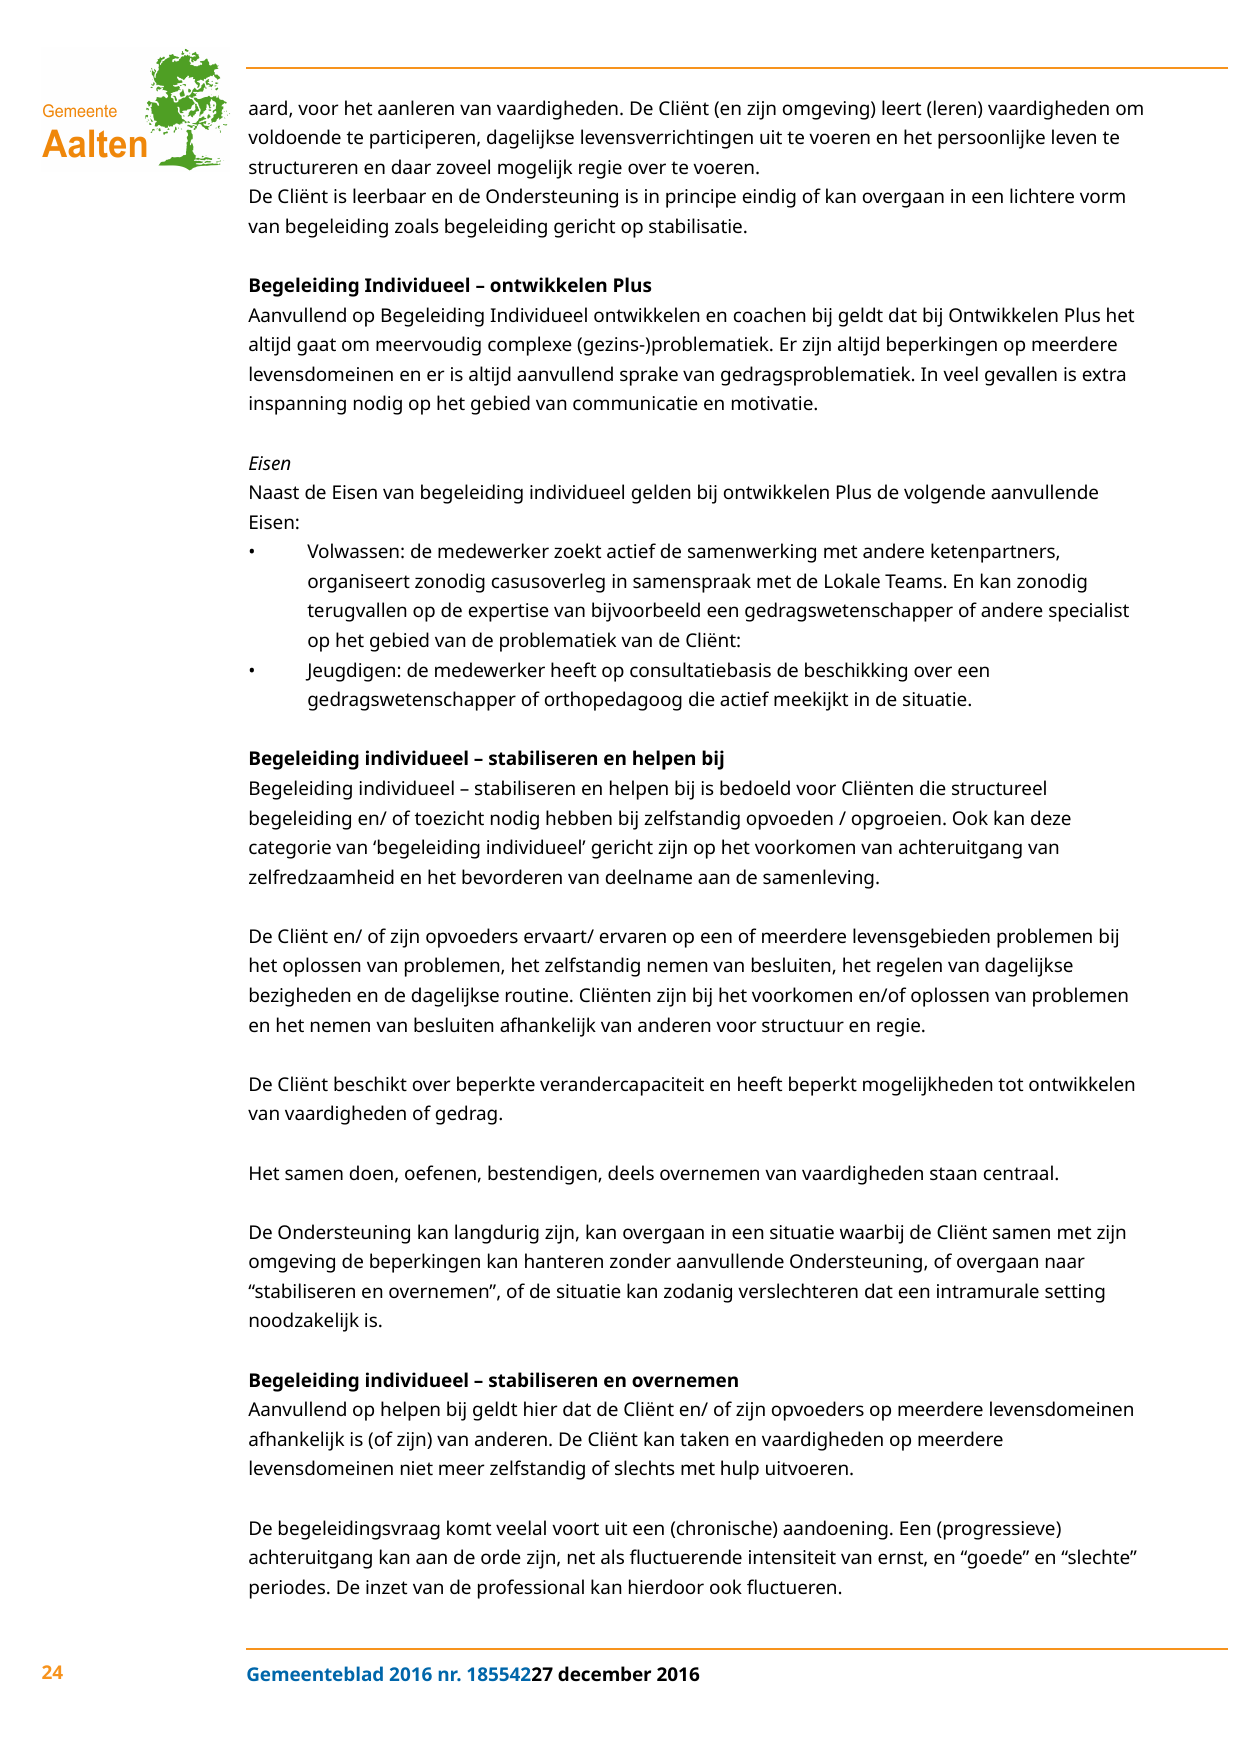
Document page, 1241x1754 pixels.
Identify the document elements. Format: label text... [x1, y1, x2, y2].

text Naast de Eisen van begeleiding individueel gelden bij ontwikkelen Plus de volgende aanvullende Eisen: [248, 479, 1152, 535]
text Eisen [248, 450, 1152, 476]
text Begeleiding Individueel – ontwikkelen Plus [248, 272, 1152, 298]
list Jeugdigen: de medewerker heeft op consultatiebasis de beschikking over een gedragswetenschapper of orthopedagoog die actief meekijkt in de situatie. [248, 657, 1152, 712]
text Het samen doen, oefenen, bestendigen, deels overnemen van vaardigheden staan centraal. [248, 1160, 1152, 1186]
text Aanvullend op Begeleiding Individueel ontwikkelen en coachen bij geldt dat bij Ontwikkelen Plus het altijd gaat om meervoudig complexe (gezins-)problematiek. Er zijn altijd beperkingen op meerdere levensdomeinen en er is altijd aanvullend sprake van gedragsproblematiek. In veel gevallen is extra inspanning nodig op het gebied van communicatie en motivatie. [248, 302, 1152, 416]
text aard, voor het aanleren van vaardigheden. De Cliënt (en zijn omgeving) leert (leren) vaardigheden om voldoende te participeren, dagelijkse levensverrichtingen uit te voeren en het persoonlijke leven te structureren en daar zoveel mogelijk regie over te voeren. [248, 95, 1152, 180]
picture [41, 47, 231, 172]
text De begeleidingsvraag komt veelal voort uit een (chronische) aandoening. Een (progressieve) achteruitgang kan aan de orde zijn, net als fluctuerende intensiteit van ernst, en “goede” en “slechte” periodes. De inzet van de professional kan hierdoor ook fluctueren. [248, 1515, 1152, 1600]
text Aanvullend op helpen bij geldt hier dat de Cliënt en/ of zijn opvoeders op meerdere levensdomeinen afhankelijk is (of zijn) van anderen. De Cliënt kan taken en vaardigheden op meerdere levensdomeinen niet meer zelfstandig of slechts met hulp uitvoeren. [248, 1396, 1152, 1481]
text Begeleiding individueel – stabiliseren en helpen bij is bedoeld voor Cliënten die structureel begeleiding en/ of toezicht nodig hebben bij zelfstandig opvoeden / opgroeien. Ook kan deze categorie van ‘begeleiding individueel’ gericht zijn op het voorkomen van achteruitgang van zelfredzaamheid en het bevorderen van deelname aan de samenleving. [248, 775, 1152, 890]
list Volwassen: de medewerker zoekt actief de samenwerking met andere ketenpartners, organiseert zonodig casusoverleg in samenspraak met de Lokale Teams. En kan zonodig terugvallen op de expertise van bijvoorbeeld een gedragswetenschapper of andere specialist op het gebied van de problematiek van de Cliënt: [248, 538, 1152, 653]
text De Cliënt beschikt over beperkte verandercapaciteit en heeft beperkt mogelijkheden tot ontwikkelen van vaardigheden of gedrag. [248, 1071, 1152, 1126]
text De Cliënt is leerbaar en de Ondersteuning is in principe eindig of kan overgaan in een lichtere vorm van begeleiding zoals begeleiding gericht op stabilisatie. [248, 183, 1152, 239]
text Begeleiding individueel – stabiliseren en overnemen [248, 1367, 1152, 1393]
text De Ondersteuning kan langdurig zijn, kan overgaan in een situatie waarbij de Cliënt samen met zijn omgeving de beperkingen kan hanteren zonder aanvullende Ondersteuning, of overgaan naar “stabiliseren en overnemen”, of de situatie kan zodanig verslechteren dat een intramurale setting noodzakelijk is. [248, 1219, 1152, 1333]
text De Cliënt en/ of zijn opvoeders ervaart/ ervaren op een of meerdere levensgebieden problemen bij het oplossen van problemen, het zelfstandig nemen van besluiten, het regelen van dagelijkse bezigheden en de dagelijkse routine. Cliënten zijn bij het voorkomen en/of oplossen van problemen en het nemen van besluiten afhankelijk van anderen voor structuur en regie. [248, 923, 1152, 1038]
text Begeleiding individueel – stabiliseren en helpen bij [248, 746, 1152, 771]
